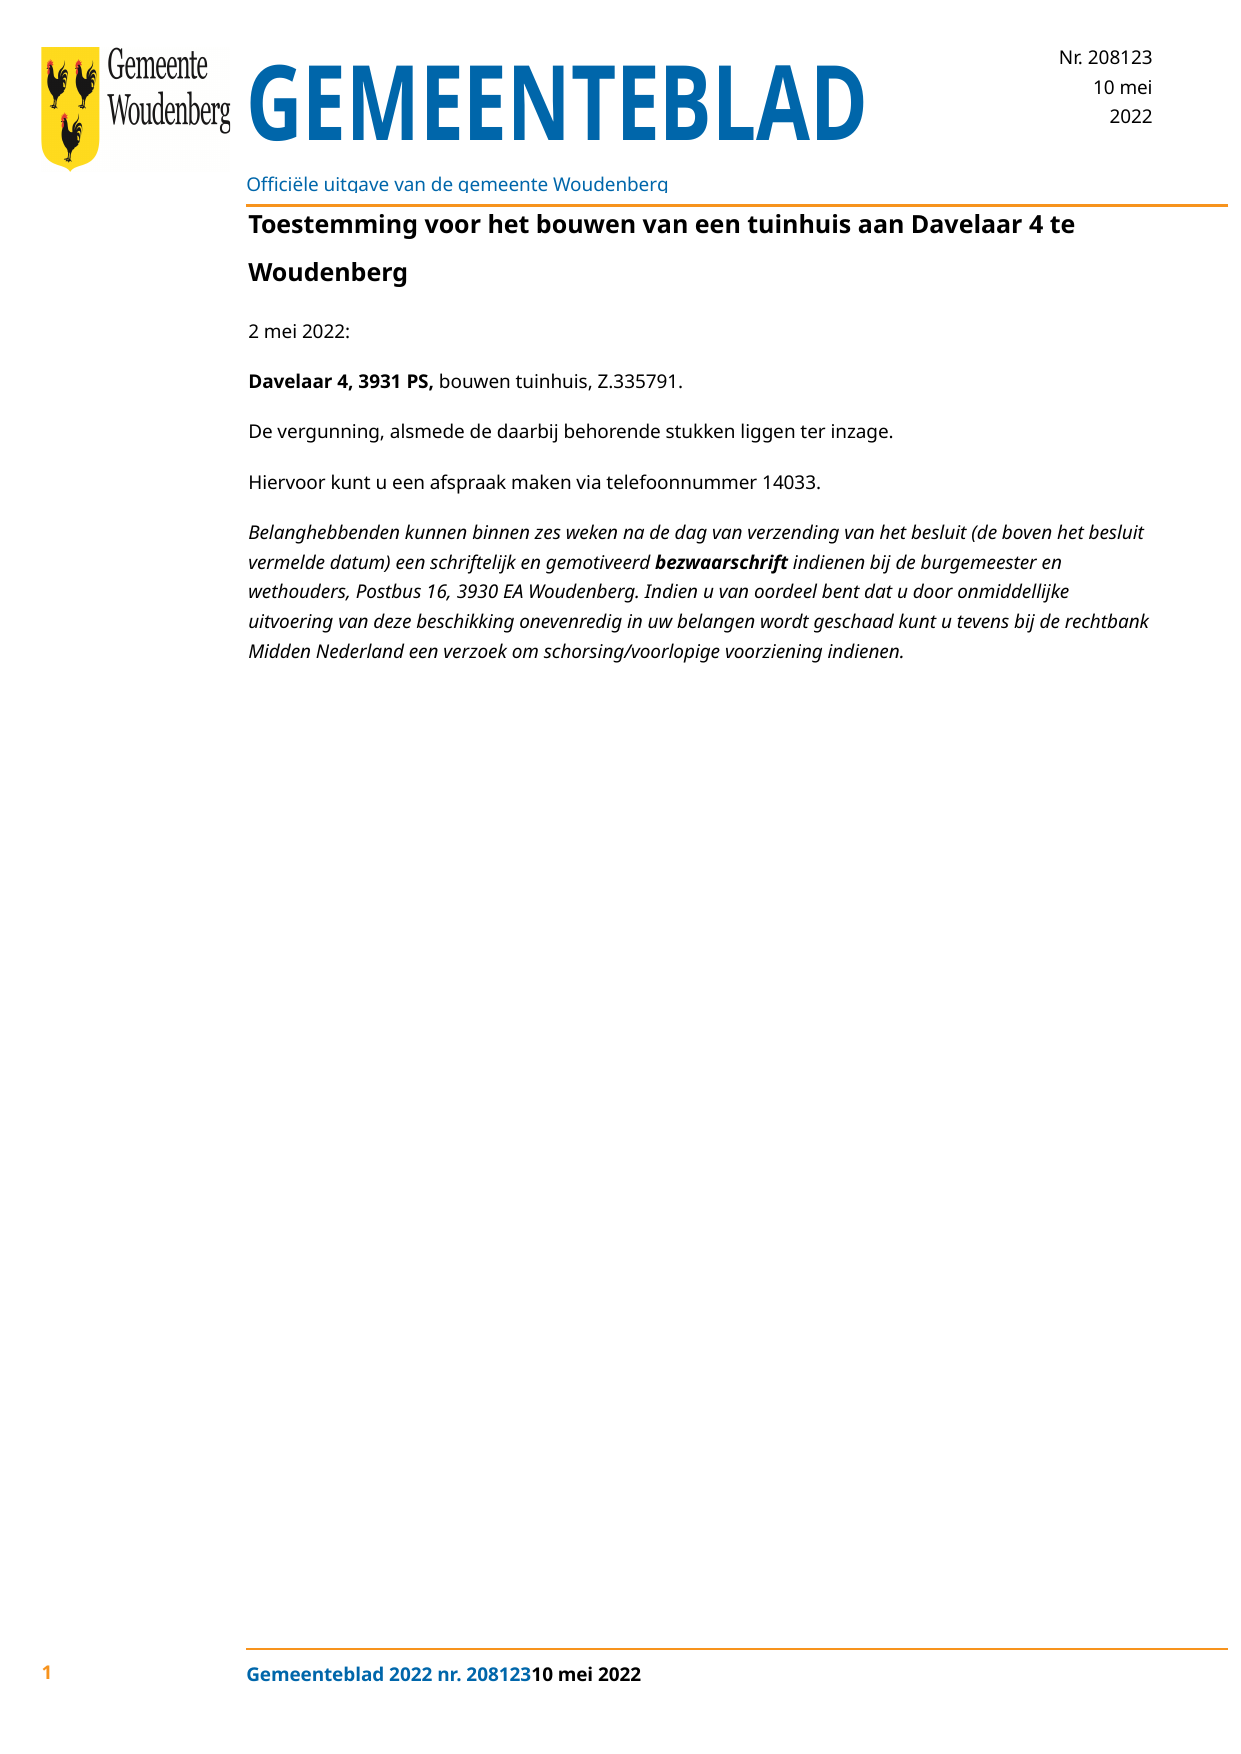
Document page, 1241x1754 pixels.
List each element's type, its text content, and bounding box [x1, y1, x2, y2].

picture [41, 47, 231, 172]
text Belanghebbenden kunnen binnen zes weken na de dag van verzending van het besluit (de boven het besluit vermelde datum) een schriftelijk en gemotiveerd bezwaarschrift indienen bij de burgemeester en wethouders, Postbus 16, 3930 EA Woudenberg. Indien u van oordeel bent dat u door onmiddellijke uitvoering van deze beschikking onevenredig in uw belangen wordt geschaad kunt u tevens bij de rechtbank Midden Nederland een verzoek om schorsing/voorlopige voorziening indienen. [248, 519, 1152, 664]
text 2 mei 2022: [248, 318, 1152, 344]
text Davelaar 4, 3931 PS, bouwen tuinhuis, Z.335791. [248, 368, 1152, 394]
text Toestemming voor het bouwen van een tuinhuis aan Davelaar 4 te Woudenberg [248, 207, 1152, 288]
text Hiervoor kunt u een afspraak maken via telefoonnummer 14033. [248, 469, 1152, 495]
text De vergunning, alsmede de daarbij behorende stukken liggen ter inzage. [248, 419, 1152, 444]
